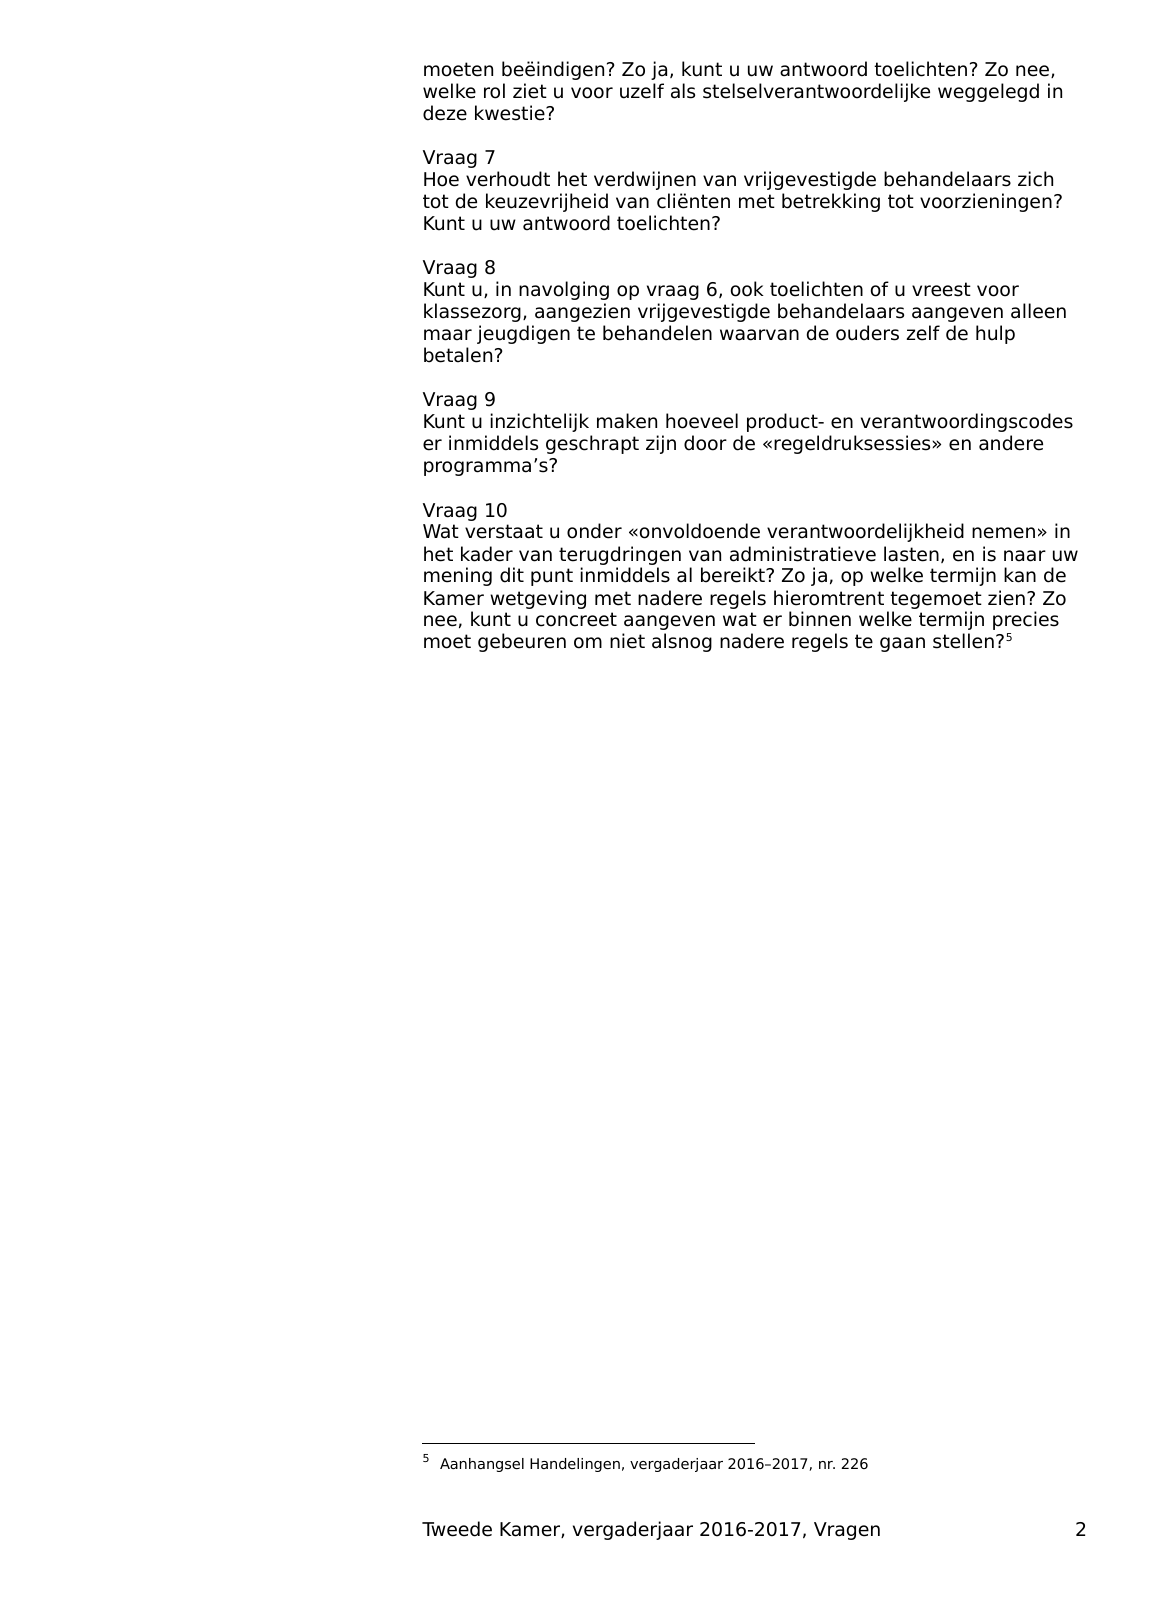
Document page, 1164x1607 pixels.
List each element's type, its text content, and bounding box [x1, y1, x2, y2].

text Vraag 9 [422, 389, 1087, 411]
text moeten beëindigen? Zo ja, kunt u uw antwoord toelichten? Zo nee, welke rol ziet u voor uzelf als stelselverantwoordelijke weggelegd in deze kwestie? [422, 59, 1087, 125]
text Aanhangsel Handelingen, vergaderjaar 2016–2017, nr. 226 [422, 1452, 1087, 1474]
text Vraag 10 [422, 499, 1087, 521]
text Vraag 7 [422, 147, 1087, 169]
text Kunt u, in navolging op vraag 6, ook toelichten of u vreest voor klassezorg, aangezien vrijgevestigde behandelaars aangeven alleen maar jeugdigen te behandelen waarvan de ouders zelf de hulp betalen? [422, 279, 1087, 367]
text Wat verstaat u onder «onvoldoende verantwoordelijkheid nemen» in het kader van terugdringen van administratieve lasten, en is naar uw mening dit punt inmiddels al bereikt? Zo ja, op welke termijn kan de Kamer wetgeving met nadere regels hieromtrent tegemoet zien? Zo nee, kunt u concreet aangeven wat er binnen welke termijn precies moet gebeuren om niet alsnog nadere regels te gaan stellen? [422, 521, 1087, 653]
text Hoe verhoudt het verdwijnen van vrijgevestigde behandelaars zich tot de keuzevrijheid van cliënten met betrekking tot voorzieningen? Kunt u uw antwoord toelichten? [422, 169, 1087, 235]
text Vraag 8 [422, 257, 1087, 279]
text Kunt u inzichtelijk maken hoeveel product- en verantwoordingscodes er inmiddels geschrapt zijn door de «regeldruksessies» en andere programma’s? [422, 411, 1087, 477]
